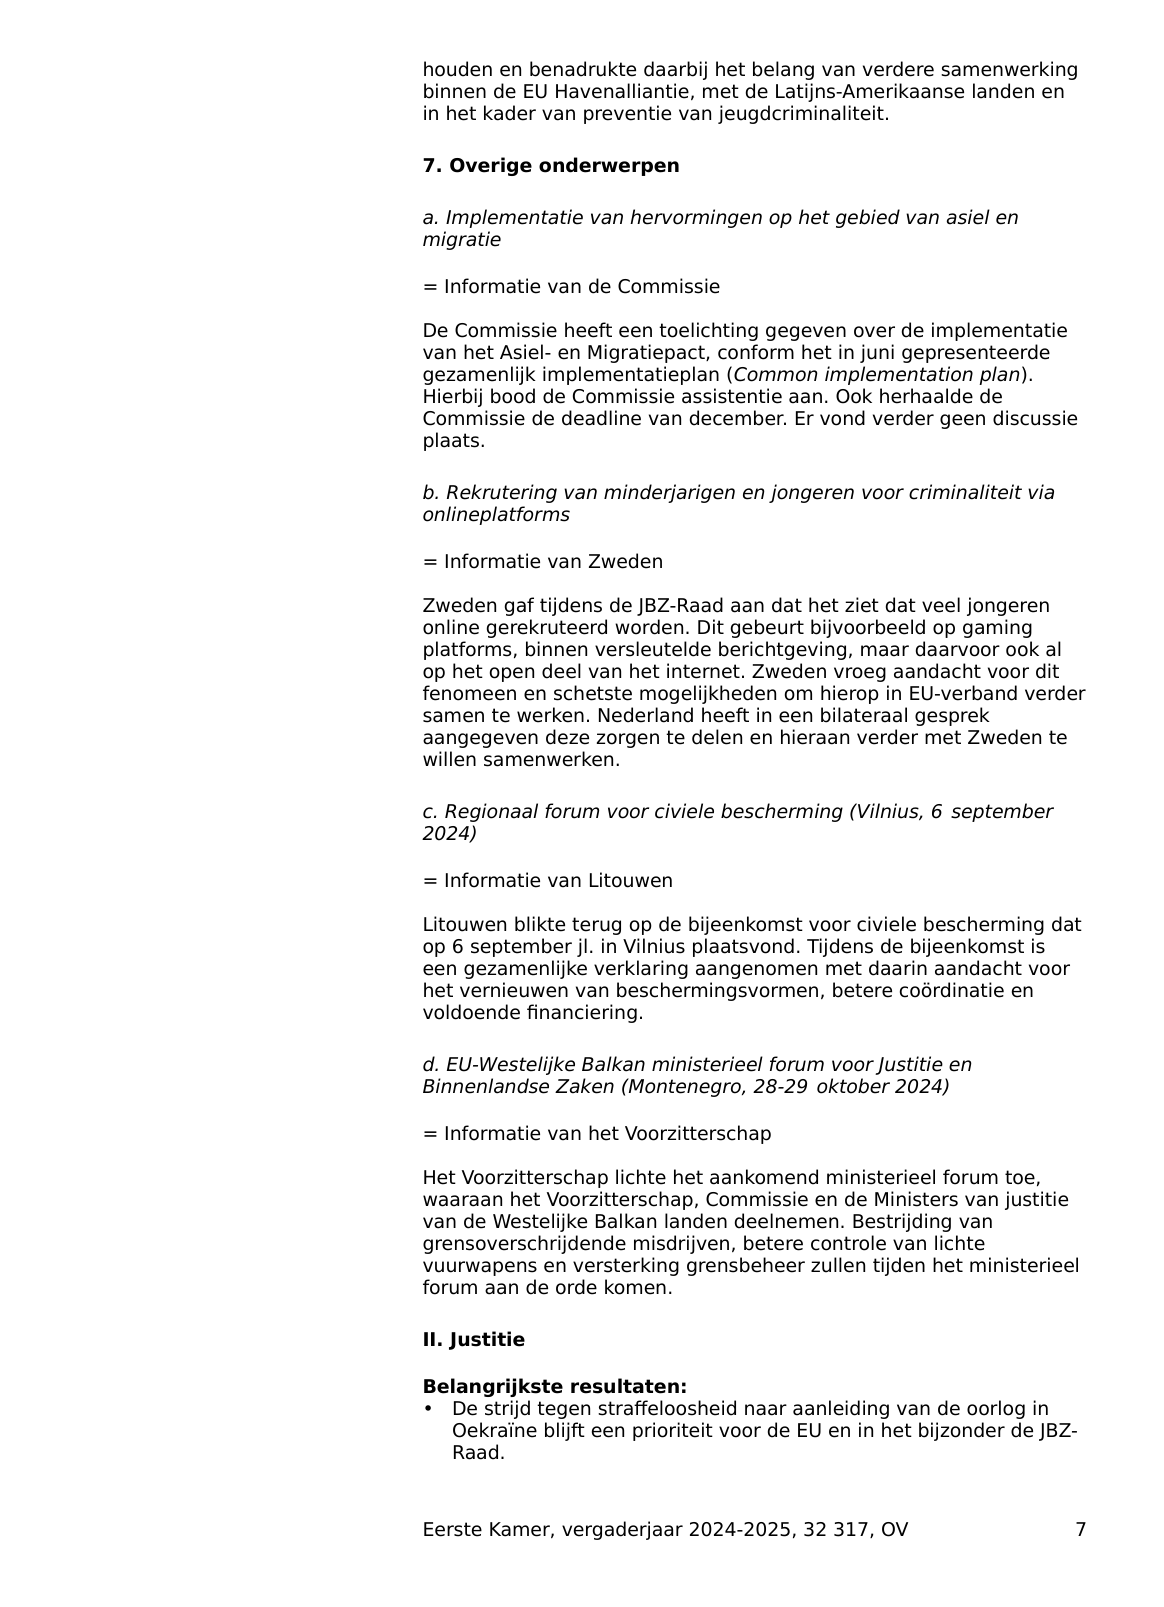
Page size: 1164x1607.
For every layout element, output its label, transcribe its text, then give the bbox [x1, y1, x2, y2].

subtitle II. Justitie [422, 1329, 1087, 1351]
text = Informatie van Litouwen [422, 870, 1087, 892]
text = Informatie van het Voorzitterschap [422, 1123, 1087, 1145]
subtitle c. Regionaal forum voor civiele bescherming (Vilnius, 6 september 2024) [422, 801, 1087, 845]
text houden en benadrukte daarbij het belang van verdere samenwerking binnen de EU Havenalliantie, met de Latijns-Amerikaanse landen en in het kader van preventie van jeugdcriminaliteit. [422, 59, 1087, 125]
text • De strijd tegen straffeloosheid naar aanleiding van de oorlog in Oekraïne blijft een prioriteit voor de EU en in het bijzonder de JBZ-Raad. [422, 1398, 1087, 1464]
text Belangrijkste resultaten: [422, 1376, 1087, 1398]
text Litouwen blikte terug op de bijeenkomst voor civiele bescherming dat op 6 september jl. in Vilnius plaatsvond. Tijdens de bijeenkomst is een gezamenlijke verklaring aangenomen met daarin aandacht voor het vernieuwen van beschermingsvormen, betere coördinatie en voldoende financiering. [422, 914, 1087, 1024]
text Zweden gaf tijdens de JBZ-Raad aan dat het ziet dat veel jongeren online gerekruteerd worden. Dit gebeurt bijvoorbeeld op gaming platforms, binnen versleutelde berichtgeving, maar daarvoor ook al op het open deel van het internet. Zweden vroeg aandacht voor dit fenomeen en schetste mogelijkheden om hierop in EU-verband verder samen te werken. Nederland heeft in een bilateraal gesprek aangegeven deze zorgen te delen en hieraan verder met Zweden te willen samenwerken. [422, 595, 1087, 771]
text = Informatie van Zweden [422, 551, 1087, 573]
text Het Voorzitterschap lichte het aankomend ministerieel forum toe, waaraan het Voorzitterschap, Commissie en de Ministers van justitie van de Westelijke Balkan landen deelnemen. Bestrijding van grensoverschrijdende misdrijven, betere controle van lichte vuurwapens en versterking grensbeheer zullen tijden het ministerieel forum aan de orde komen. [422, 1167, 1087, 1299]
text = Informatie van de Commissie [422, 276, 1087, 298]
subtitle a. Implementatie van hervormingen op het gebied van asiel en migratie [422, 207, 1087, 251]
text De Commissie heeft een toelichting gegeven over de implementatie van het Asiel- en Migratiepact, conform het in juni gepresenteerde gezamenlijk implementatieplan (Common implementation plan). Hierbij bood de Commissie assistentie aan. Ook herhaalde de Commissie de deadline van december. Er vond verder geen discussie plaats. [422, 320, 1087, 452]
subtitle b. Rekrutering van minderjarigen en jongeren voor criminaliteit via onlineplatforms [422, 482, 1087, 526]
subtitle d. EU-Westelijke Balkan ministerieel forum voor Justitie en Binnenlandse Zaken (Montenegro, 28-29 oktober 2024) [422, 1054, 1087, 1098]
subtitle 7. Overige onderwerpen [422, 155, 1087, 177]
